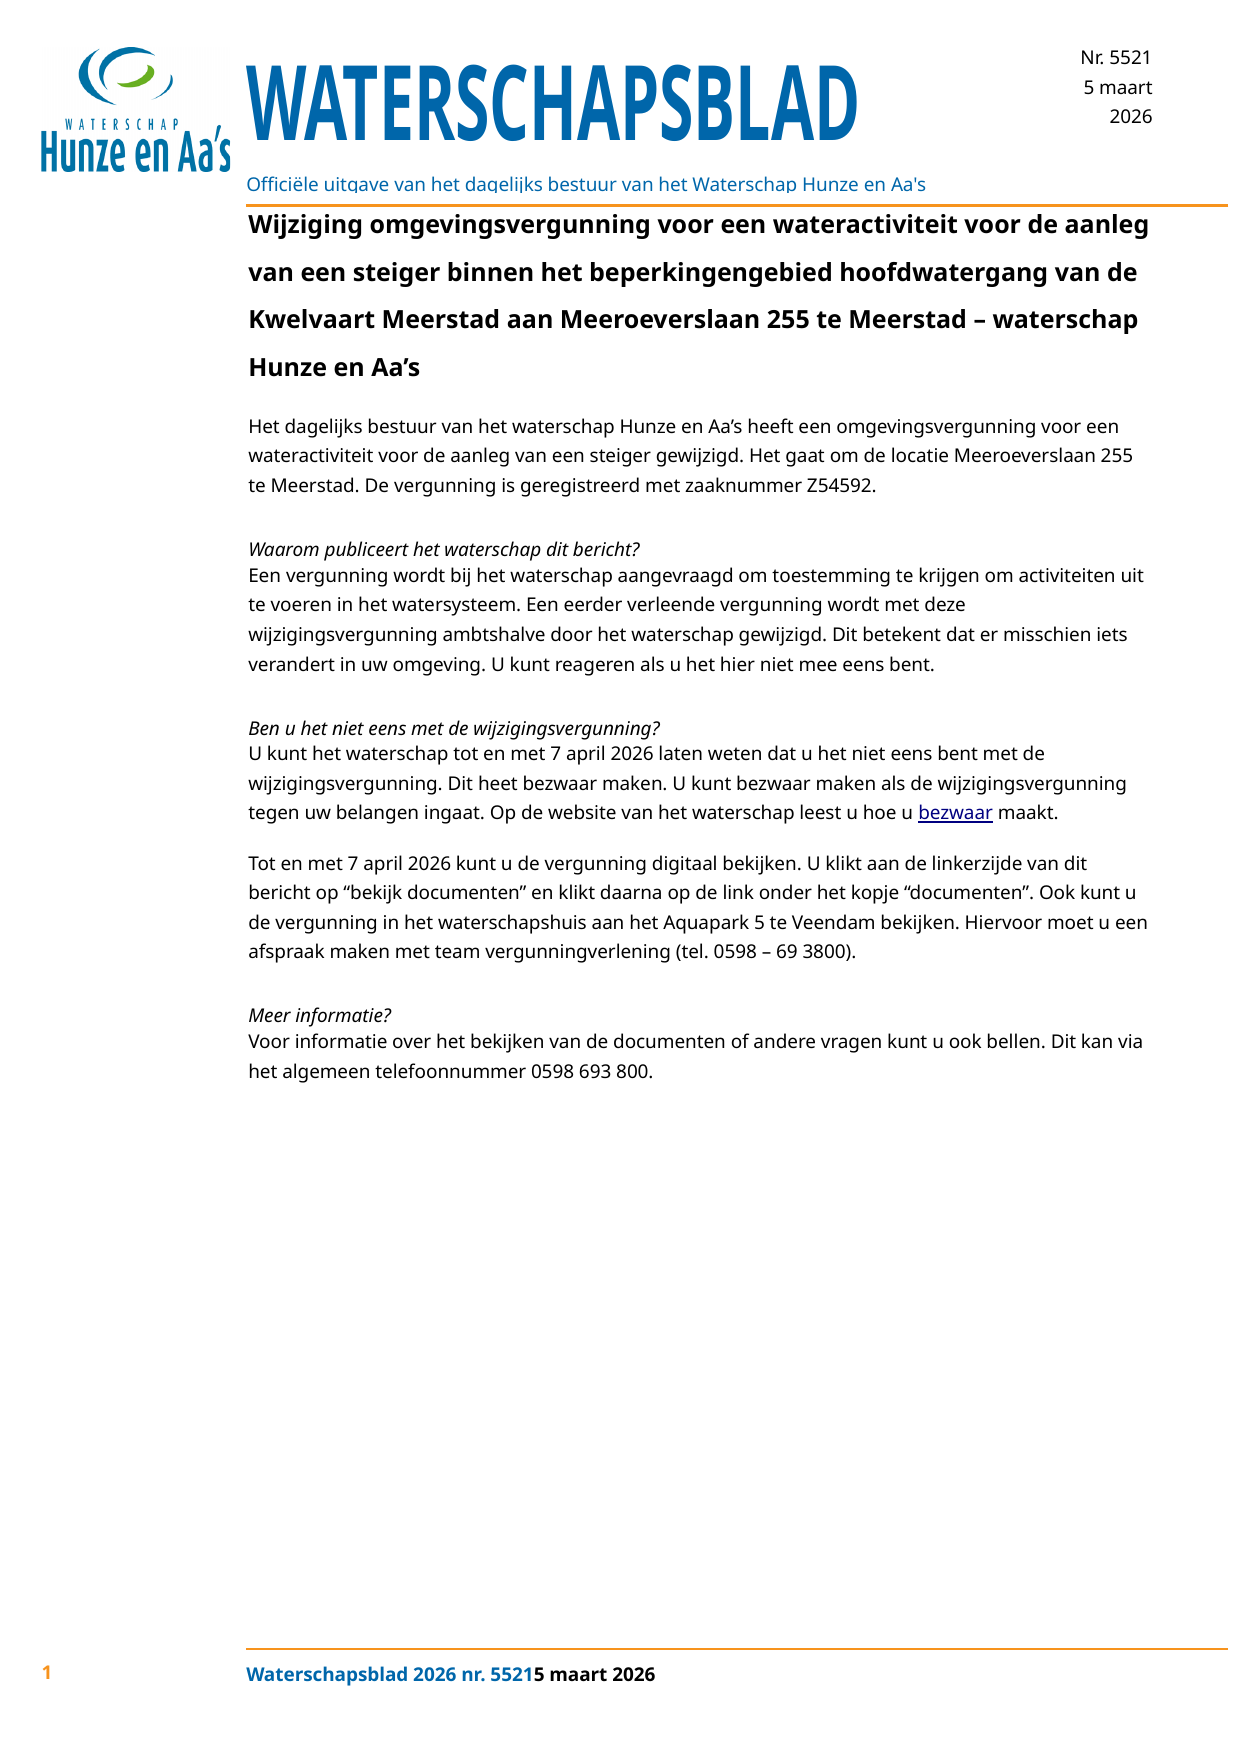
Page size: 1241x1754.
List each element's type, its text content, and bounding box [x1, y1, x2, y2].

picture [47, 154, 51, 172]
text Waarom publiceert het waterschap dit bericht? [248, 536, 1152, 562]
picture [41, 47, 231, 172]
text Meer informatie? [248, 1003, 1152, 1028]
text Het dagelijks bestuur van het waterschap Hunze en Aa’s heeft een omgevingsvergunning voor een wateractiviteit voor de aanleg van een steiger gewijzigd. Het gaat om de locatie Meeroeverslaan 255 te Meerstad. De vergunning is geregistreerd met zaaknummer Z54592. [248, 413, 1152, 498]
picture [226, 145, 231, 156]
text Voor informatie over het bekijken van de documenten of andere vragen kunt u ook bellen. Dit kan via het algemeen telefoonnummer 0598 693 800. [248, 1028, 1152, 1084]
text Wijziging omgevingsvergunning voor een wateractiviteit voor de aanleg van een steiger binnen het beperkingengebied hoofdwatergang van de Kwelvaart Meerstad aan Meeroeverslaan 255 te Meerstad – waterschap Hunze en Aa’s [248, 207, 1152, 384]
text Een vergunning wordt bij het waterschap aangevraagd om toestemming te krijgen om activiteiten uit te voeren in het watersysteem. Een eerder verleende vergunning wordt met deze wijzigingsvergunning ambtshalve door het waterschap gewijzigd. Dit betekent dat er misschien iets verandert in uw omgeving. U kunt reageren als u het hier niet mee eens bent. [248, 562, 1152, 676]
picture [183, 163, 191, 172]
text Ben u het niet eens met de wijzigingsvergunning? [248, 715, 1152, 740]
text Tot en met 7 april 2026 kunt u de vergunning digitaal bekijken. U klikt aan de linkerzijde van dit bericht op “bekijk documenten” en klikt daarna op de link onder het kopje “documenten”. Ook kunt u de vergunning in het waterschapshuis aan het Aquapark 5 te Veendam bekijken. Hiervoor moet u een afspraak maken met team vergunningverlening (tel. 0598 – 69 3800). [248, 850, 1152, 964]
text U kunt het waterschap tot en met 7 april 2026 laten weten dat u het niet eens bent met de wijzigingsvergunning. Dit heet bezwaar maken. U kunt bezwaar maken als de wijzigingsvergunning tegen uw belangen ingaat. Op de website van het waterschap leest u hoe u bezwaar maakt. [248, 740, 1152, 825]
